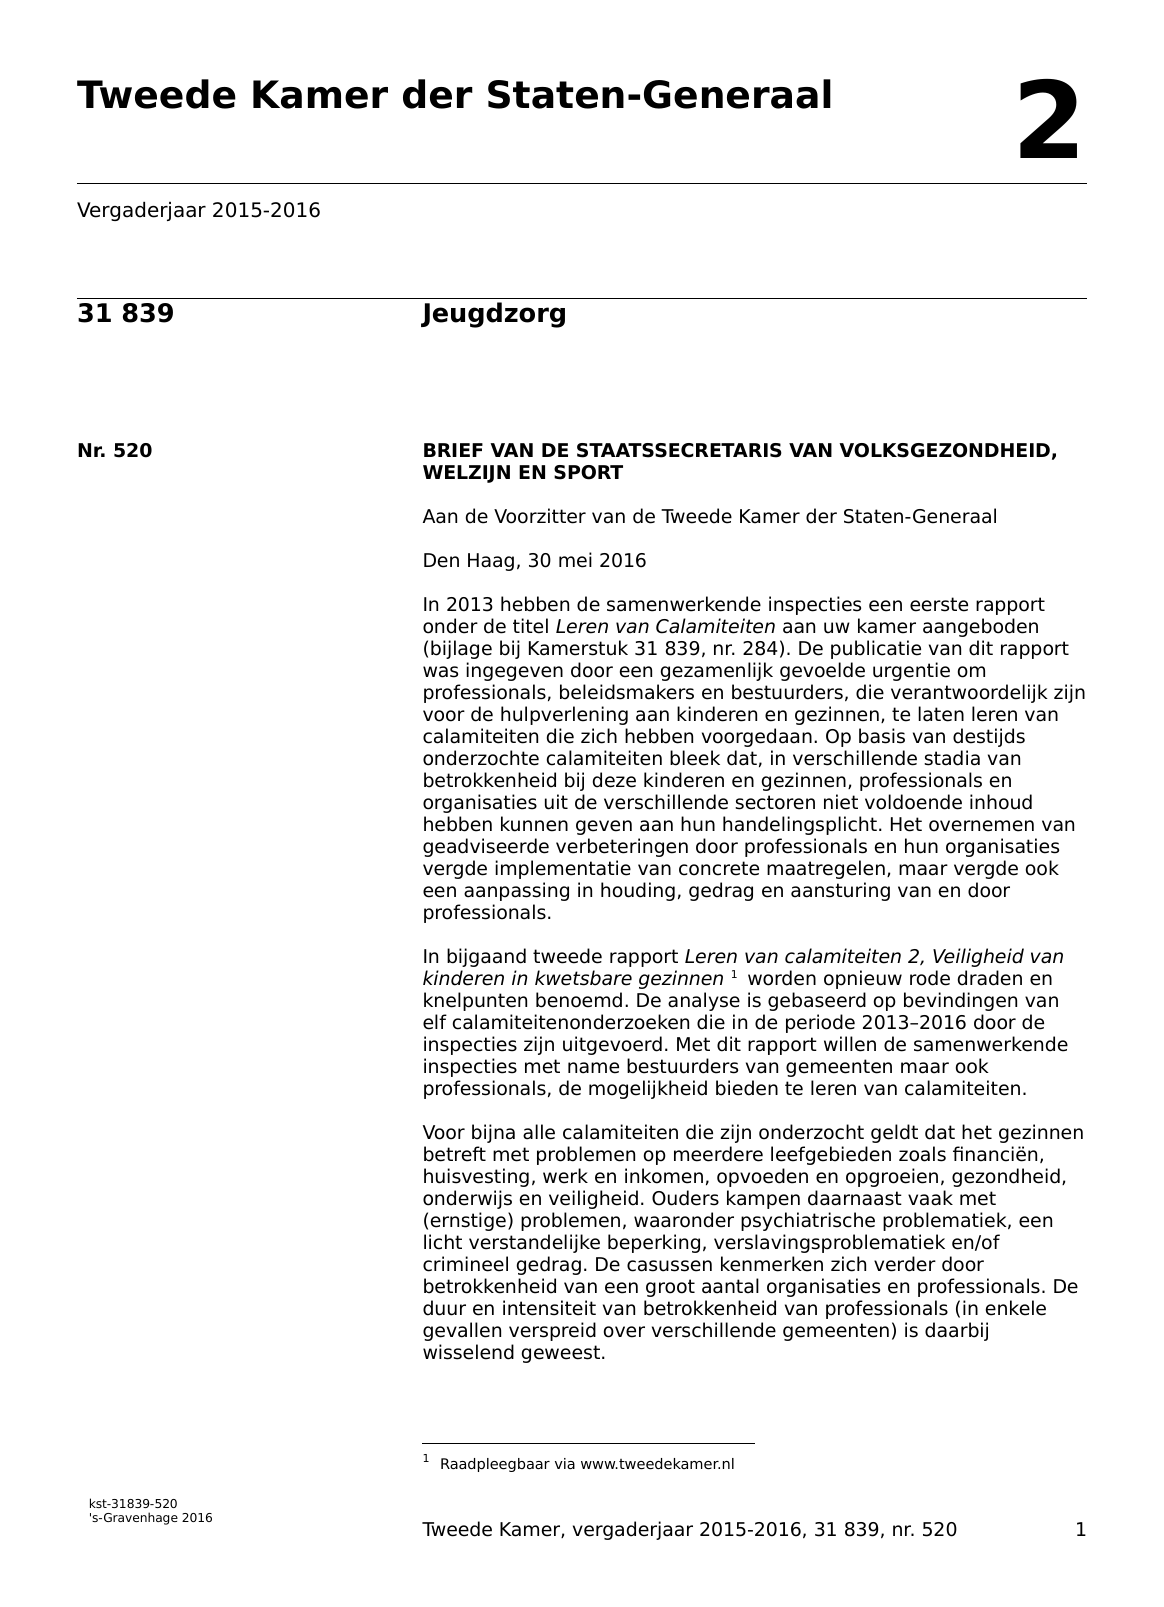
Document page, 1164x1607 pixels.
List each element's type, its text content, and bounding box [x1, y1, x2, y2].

table_header 2 [886, 59, 1087, 183]
text Den Haag, 30 mei 2016 [422, 550, 1087, 572]
text Voor bijna alle calamiteiten die zijn onderzocht geldt dat het gezinnen betreft met problemen op meerdere leefgebieden zoals financiën, huisvesting, werk en inkomen, opvoeden en opgroeien, gezondheid, onderwijs en veiligheid. Ouders kampen daarnaast vaak met (ernstige) problemen, waaronder psychiatrische problematiek, een licht verstandelijke beperking, verslavingsproblematiek en/of crimineel gedrag. De casussen kenmerken zich verder door betrokkenheid van een groot aantal organisaties en professionals. De duur en intensiteit van betrokkenheid van professionals (in enkele gevallen verspreid over verschillende gemeenten) is daarbij wisselend geweest. [422, 1122, 1087, 1364]
text 's-Gravenhage 2016 [88, 1511, 323, 1525]
text Raadpleegbaar via www.tweedekamer.nl [422, 1452, 1087, 1474]
subtitle 31 839 Jeugdzorg [77, 299, 1087, 329]
text kst-31839-520 [88, 1497, 323, 1511]
table_header Tweede Kamer der Staten-Generaal [77, 59, 886, 183]
subtitle Nr. 520 BRIEF VAN DE STAATSSECRETARIS VAN VOLKSGEZONDHEID, WELZIJN EN SPORT [77, 440, 1087, 484]
text In 2013 hebben de samenwerkende inspecties een eerste rapport onder de titel Leren van Calamiteiten aan uw kamer aangeboden (bijlage bij Kamerstuk 31 839, nr. 284). De publicatie van dit rapport was ingegeven door een gezamenlijk gevoelde urgentie om professionals, beleidsmakers en bestuurders, die verantwoordelijk zijn voor de hulpverlening aan kinderen en gezinnen, te laten leren van calamiteiten die zich hebben voorgedaan. Op basis van destijds onderzochte calamiteiten bleek dat, in verschillende stadia van betrokkenheid bij deze kinderen en gezinnen, professionals en organisaties uit de verschillende sectoren niet voldoende inhoud hebben kunnen geven aan hun handelingsplicht. Het overnemen van geadviseerde verbeteringen door professionals en hun organisaties vergde implementatie van concrete maatregelen, maar vergde ook een aanpassing in houding, gedrag en aansturing van en door professionals. [422, 594, 1087, 924]
text Aan de Voorzitter van de Tweede Kamer der Staten-Generaal [422, 506, 1087, 528]
table_cell Vergaderjaar 2015-2016 [77, 184, 1087, 298]
text In bijgaand tweede rapport Leren van calamiteiten 2, Veiligheid van kinderen in kwetsbare gezinnen worden opnieuw rode draden en knelpunten benoemd. De analyse is gebaseerd op bevindingen van elf calamiteitenonderzoeken die in de periode 2013–2016 door de inspecties zijn uitgevoerd. Met dit rapport willen de samenwerkende inspecties met name bestuurders van gemeenten maar ook professionals, de mogelijkheid bieden te leren van calamiteiten. [422, 946, 1087, 1100]
